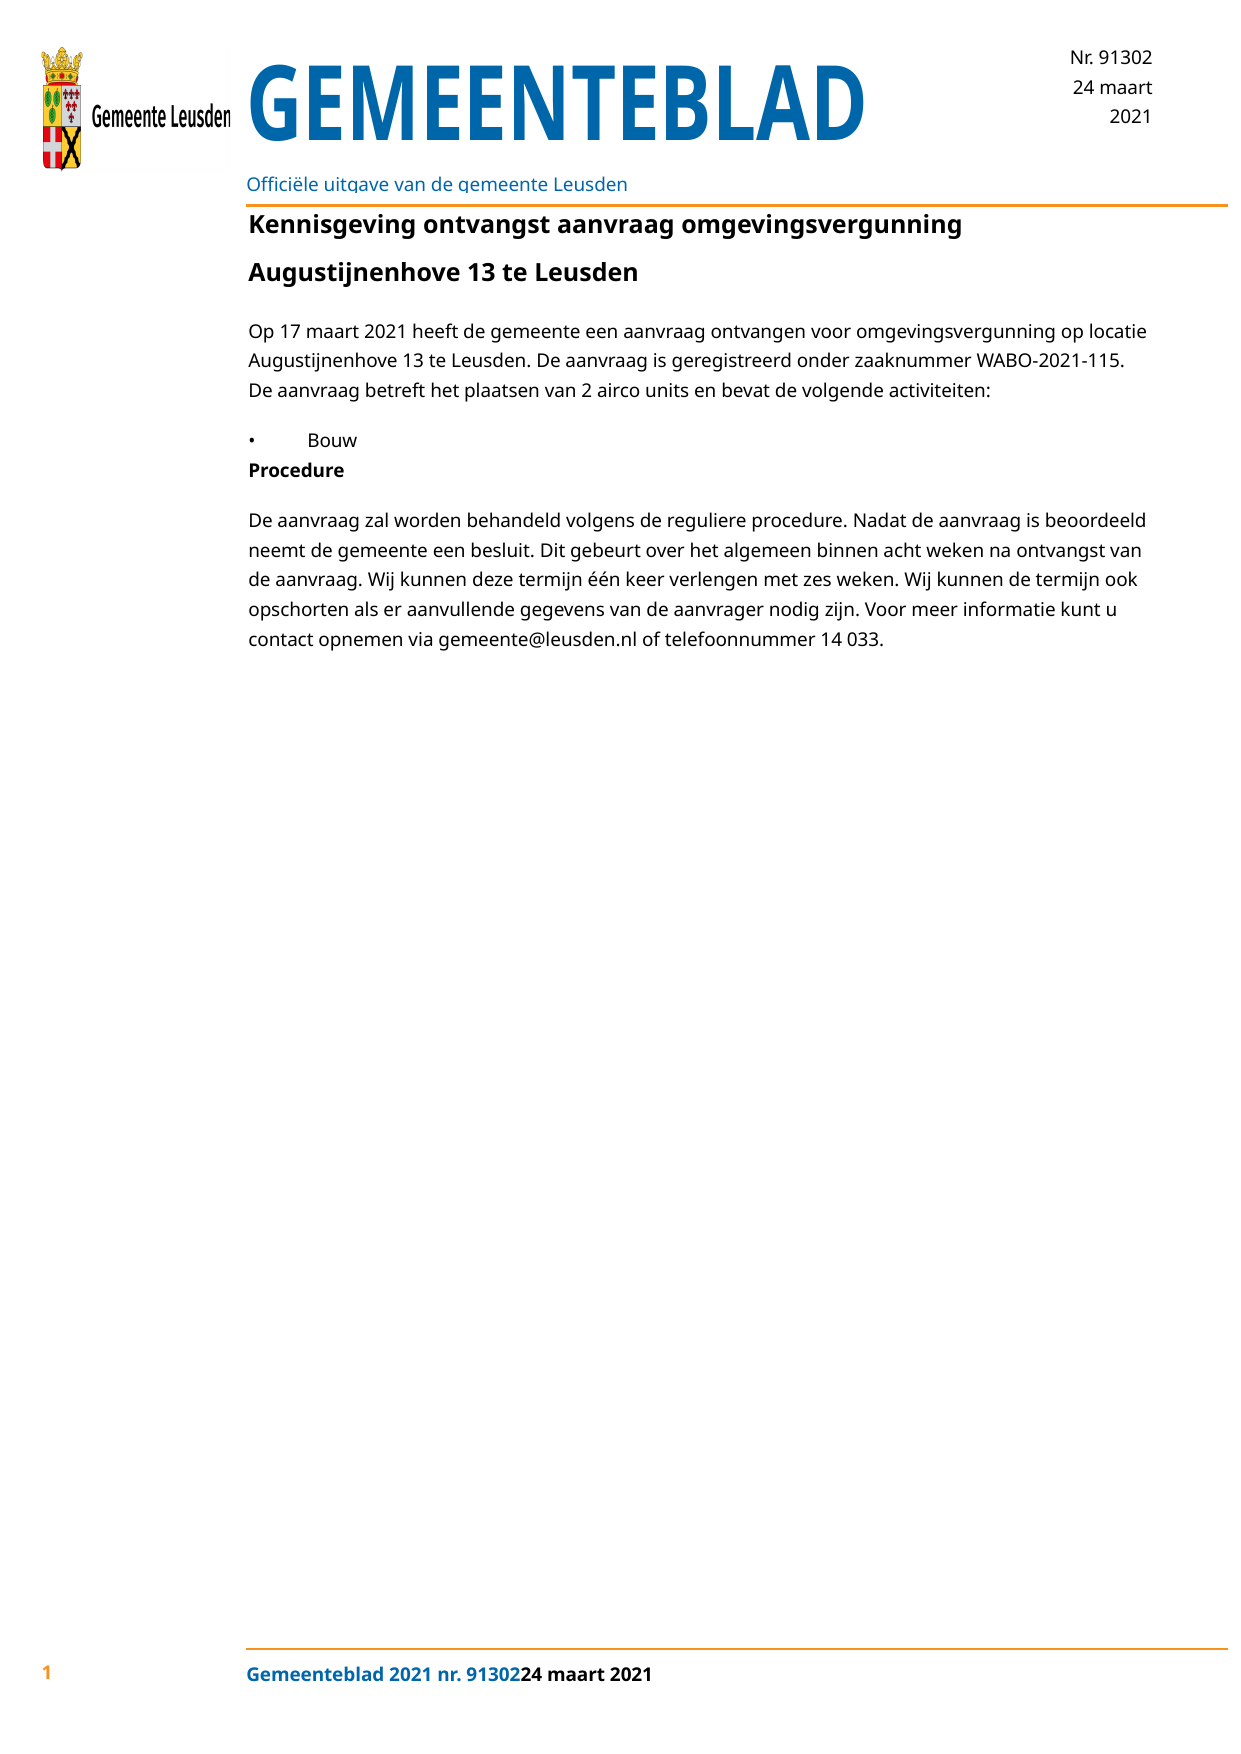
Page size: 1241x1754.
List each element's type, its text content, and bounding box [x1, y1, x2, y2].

text Op 17 maart 2021 heeft de gemeente een aanvraag ontvangen voor omgevingsvergunning op locatie Augustijnenhove 13 te Leusden. De aanvraag is geregistreerd onder zaaknummer WABO-2021-115. De aanvraag betreft het plaatsen van 2 airco units en bevat de volgende activiteiten: [248, 318, 1152, 403]
text Procedure [248, 457, 1152, 483]
text De aanvraag zal worden behandeld volgens de reguliere procedure. Nadat de aanvraag is beoordeeld neemt de gemeente een besluit. Dit gebeurt over het algemeen binnen acht weken na ontvangst van de aanvraag. Wij kunnen deze termijn één keer verlengen met zes weken. Wij kunnen de termijn ook opschorten als er aanvullende gegevens van de aanvrager nodig zijn. Voor meer informatie kunt u contact opnemen via gemeente@leusden.nl of telefoonnummer 14 033. [248, 507, 1152, 652]
list Bouw [248, 427, 1152, 453]
text Kennisgeving ontvangst aanvraag omgevingsvergunning Augustijnenhove 13 te Leusden [248, 207, 1152, 288]
picture [41, 47, 231, 172]
